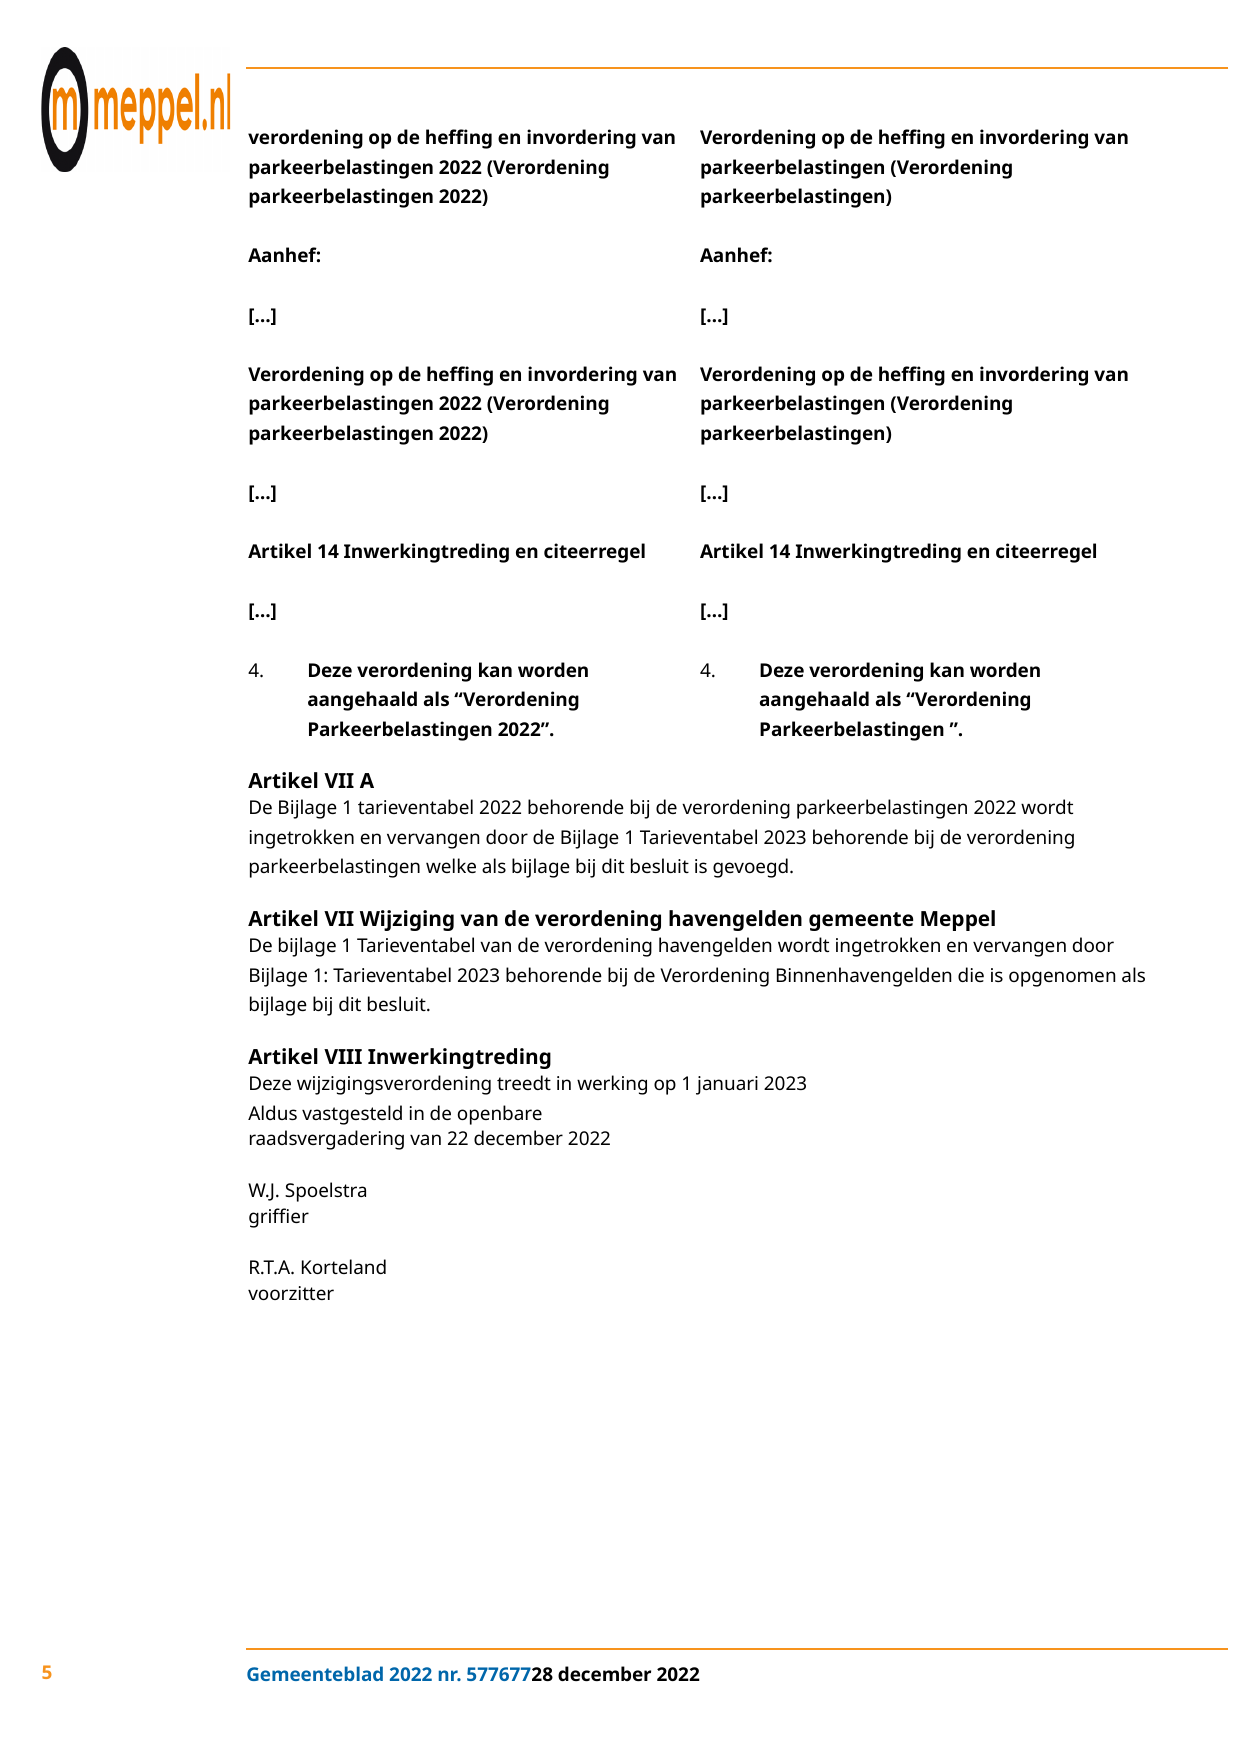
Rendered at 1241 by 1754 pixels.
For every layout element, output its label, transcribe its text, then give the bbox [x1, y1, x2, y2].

text Deze wijzigingsverordening treedt in werking op 1 januari 2023 [248, 1070, 1152, 1096]
table_header verordening op de heffing en invordering van parkeerbelastingen 2022 (Verordening parkeerbelastingen 2022) Aanhef: […] Verordening op de heffing en invordering van parkeerbelastingen 2022 (Verordening parkeerbelastingen 2022) […] Artikel 14 Inwerkingtreding en citeerregel […] Deze verordening kan worden aangehaald als “Verordening Parkeerbelastingen 2022”. [248, 95, 700, 742]
text Aldus vastgesteld in de openbare [248, 1100, 1152, 1126]
table_header Verordening op de heffing en invordering van parkeerbelastingen (Verordening parkeerbelastingen) Aanhef: […] Verordening op de heffing en invordering van parkeerbelastingen (Verordening parkeerbelastingen) […] Artikel 14 Inwerkingtreding en citeerregel […] Deze verordening kan worden aangehaald als “Verordening Parkeerbelastingen ”. [700, 95, 1152, 742]
picture [41, 47, 231, 172]
text raadsvergadering van 22 december 2022 [248, 1126, 1152, 1151]
text Artikel VII Wijziging van de verordening havengelden gemeente Meppel [248, 904, 1152, 932]
text W.J. Spoelstra [248, 1177, 1152, 1203]
text De bijlage 1 Tarieventabel van de verordening havengelden wordt ingetrokken en vervangen door Bijlage 1: Tarieventabel 2023 behorende bij de Verordening Binnenhavengelden die is opgenomen als bijlage bij dit besluit. [248, 932, 1152, 1017]
text Artikel VII A [248, 766, 1152, 794]
text voorzitter [248, 1280, 1152, 1306]
text De Bijlage 1 tarieventabel 2022 behorende bij de verordening parkeerbelastingen 2022 wordt ingetrokken en vervangen door de Bijlage 1 Tarieventabel 2023 behorende bij de verordening parkeerbelastingen welke als bijlage bij dit besluit is gevoegd. [248, 794, 1152, 879]
text R.T.A. Korteland [248, 1254, 1152, 1280]
text griffier [248, 1203, 1152, 1228]
text Artikel VIII Inwerkingtreding [248, 1042, 1152, 1070]
